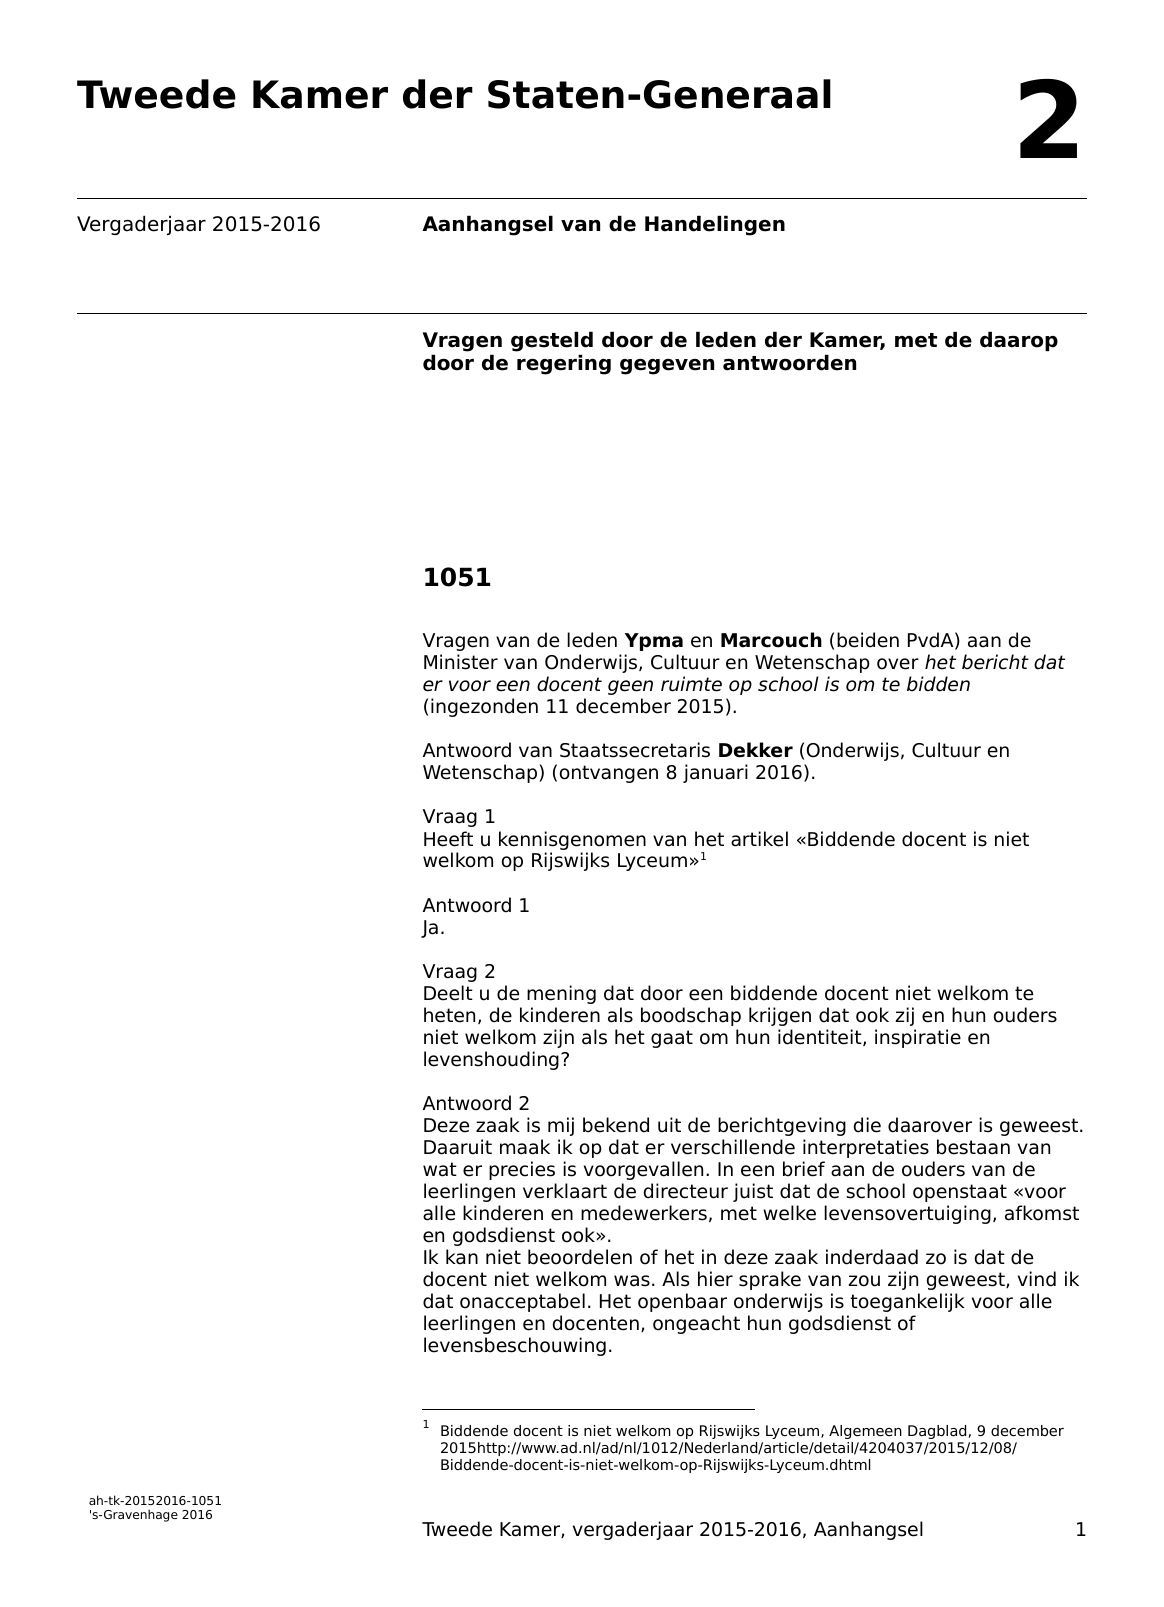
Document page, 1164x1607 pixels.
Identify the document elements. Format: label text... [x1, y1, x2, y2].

text 1051 [422, 563, 1087, 592]
text Ik kan niet beoordelen of het in deze zaak inderdaad zo is dat de docent niet welkom was. Als hier sprake van zou zijn geweest, vind ik dat onacceptabel. Het openbaar onderwijs is toegankelijk voor alle leerlingen en docenten, ongeacht hun godsdienst of levensbeschouwing. [422, 1247, 1087, 1357]
text Ja. [422, 917, 1087, 938]
text Vragen van de leden Ypma en Marcouch (beiden PvdA) aan de Minister van Onderwijs, Cultuur en Wetenschap over het bericht dat er voor een docent geen ruimte op school is om te bidden (ingezonden 11 december 2015). [422, 630, 1087, 718]
table_header 2 [886, 59, 1087, 198]
text ah-tk-20152016-1051 [88, 1494, 323, 1508]
table_cell Vergaderjaar 2015-2016 [77, 199, 422, 313]
text Antwoord 2 [422, 1093, 1087, 1115]
table_cell [77, 314, 422, 375]
table_header Tweede Kamer der Staten-Generaal [77, 59, 886, 198]
table_cell Aanhangsel van de Handelingen [422, 199, 1087, 313]
text Deze zaak is mij bekend uit de berichtgeving die daarover is geweest. Daaruit maak ik op dat er verschillende interpretaties bestaan van wat er precies is voorgevallen. In een brief aan de ouders van de leerlingen verklaart de directeur juist dat de school openstaat «voor alle kinderen en medewerkers, met welke levensovertuiging, afkomst en godsdienst ook». [422, 1115, 1087, 1247]
text Heeft u kennisgenomen van het artikel «Biddende docent is niet welkom op Rijswijks Lyceum» [422, 828, 1087, 872]
text Vraag 1 [422, 806, 1087, 828]
text Antwoord van Staatssecretaris Dekker (Onderwijs, Cultuur en Wetenschap) (ontvangen 8 januari 2016). [422, 740, 1087, 784]
text Vraag 2 [422, 961, 1087, 983]
table_cell Vragen gesteld door de leden der Kamer, met de daarop door de regering gegeven antwoorden [422, 314, 1087, 375]
text 's-Gravenhage 2016 [88, 1508, 323, 1522]
text Deelt u de mening dat door een biddende docent niet welkom te heten, de kinderen als boodschap krijgen dat ook zij en hun ouders niet welkom zijn als het gaat om hun identiteit, inspiratie en levenshouding? [422, 983, 1087, 1071]
text Biddende docent is niet welkom op Rijswijks Lyceum, Algemeen Dagblad, 9 december 2015http://www.ad.nl/ad/nl/1012/Nederland/article/detail/4204037/2015/12/08/Biddende-docent-is-niet-welkom-op-Rijswijks-Lyceum.dhtml [422, 1418, 1087, 1474]
text Antwoord 1 [422, 894, 1087, 917]
